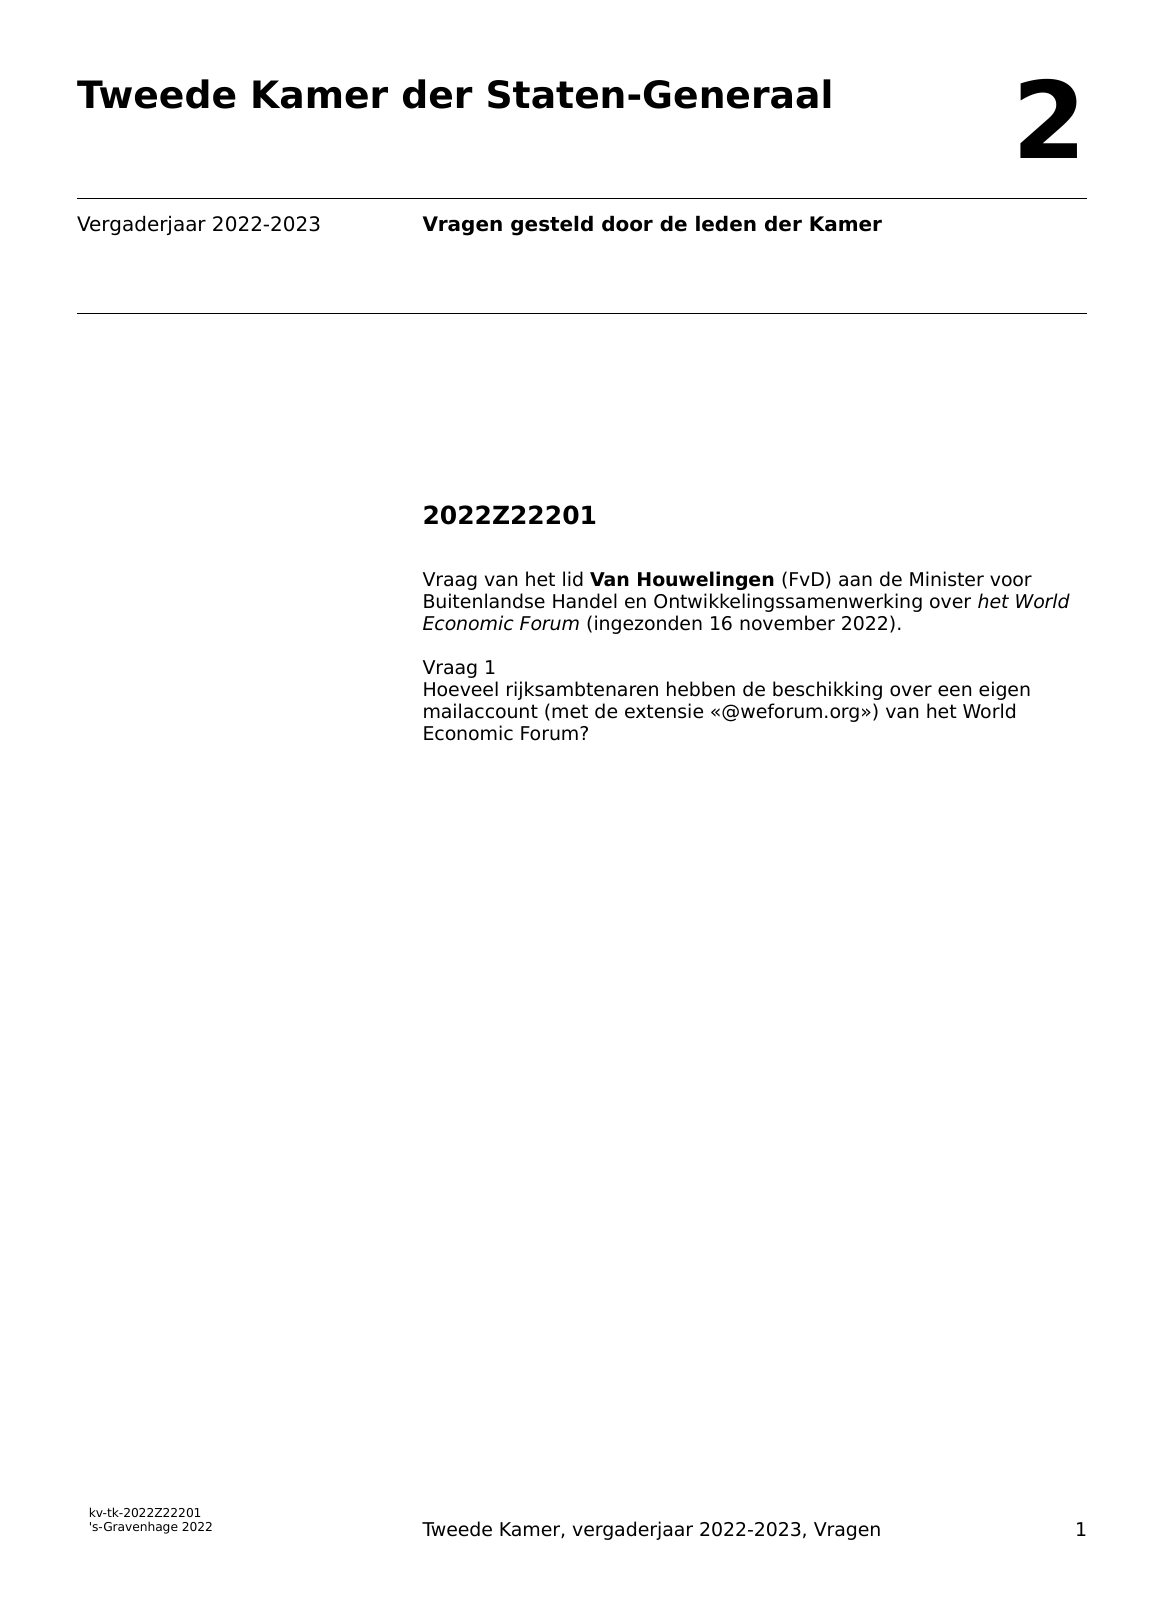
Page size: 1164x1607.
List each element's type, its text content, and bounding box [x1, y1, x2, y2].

text 's-Gravenhage 2022 [88, 1520, 323, 1534]
text kv-tk-2022Z22201 [88, 1506, 323, 1520]
table_cell Vergaderjaar 2022-2023 [77, 199, 422, 313]
table_header Tweede Kamer der Staten-Generaal [77, 59, 886, 198]
text Vraag 1 [422, 657, 1087, 679]
table_cell Vragen gesteld door de leden der Kamer [422, 199, 1087, 313]
table_header 2 [886, 59, 1087, 198]
text Hoeveel rijksambtenaren hebben de beschikking over een eigen mailaccount (met de extensie «@weforum.org») van het World Economic Forum? [422, 679, 1087, 745]
text 2022Z22201 [422, 501, 1087, 531]
text Vraag van het lid Van Houwelingen (FvD) aan de Minister voor Buitenlandse Handel en Ontwikkelingssamenwerking over het World Economic Forum (ingezonden 16 november 2022). [422, 569, 1087, 635]
